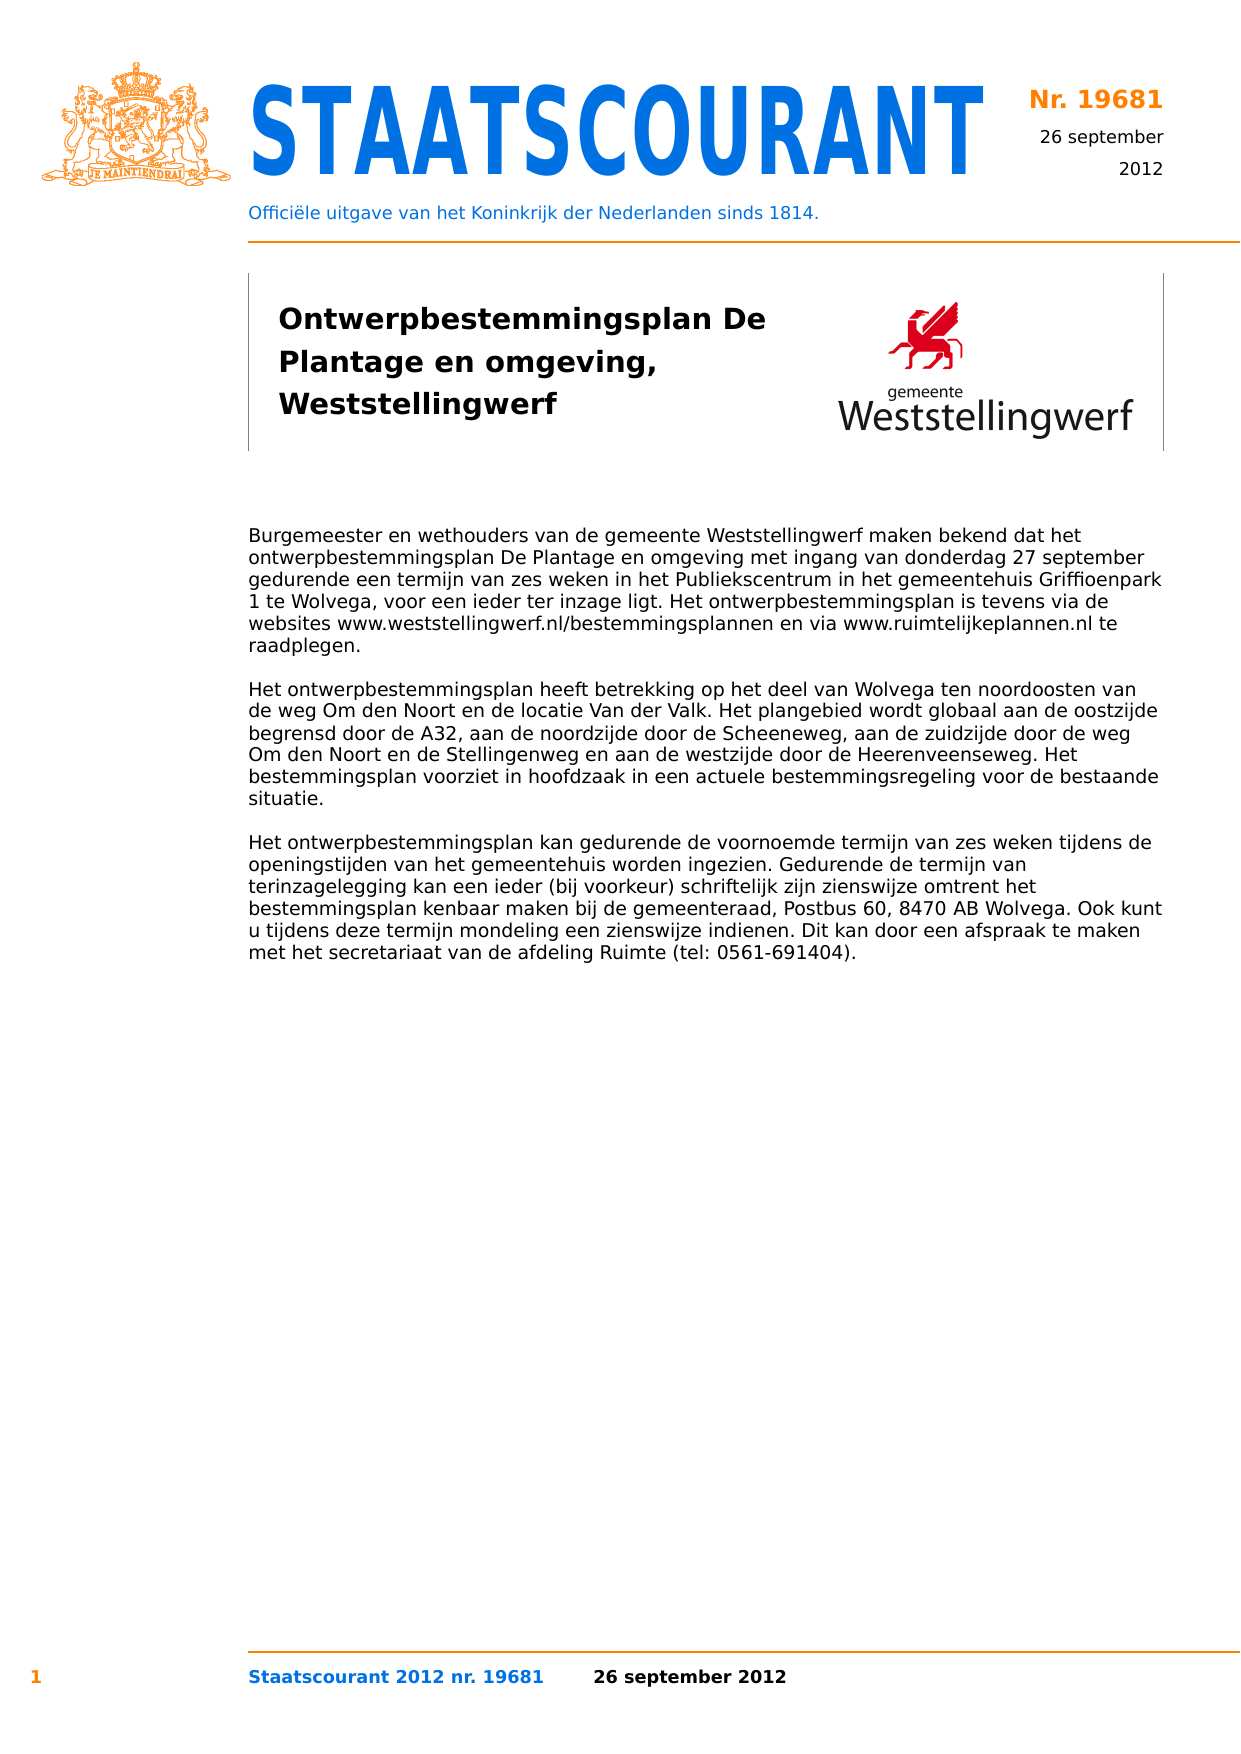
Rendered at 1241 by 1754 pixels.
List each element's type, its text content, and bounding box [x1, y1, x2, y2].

text Het ontwerpbestemmingsplan kan gedurende de voornoemde termijn van zes weken tijdens de openingstijden van het gemeentehuis worden ingezien. Gedurende de termijn van terinzagelegging kan een ieder (bij voorkeur) schriftelijk zijn zienswijze omtrent het bestemmingsplan kenbaar maken bij de gemeenteraad, Postbus 60, 8470 AB Wolvega. Ook kunt u tijdens deze termijn mondeling een zienswijze indienen. Dit kan door een afspraak te maken met het secretariaat van de afdeling Ruimte (tel: 0561-691404). [248, 832, 1163, 964]
table_header STAATSCOURANT [248, 62, 998, 203]
text Het ontwerpbestemmingsplan heeft betrekking op het deel van Wolvega ten noordoosten van de weg Om den Noort en de locatie Van der Valk. Het plangebied wordt globaal aan de oostzijde begrensd door de A32, aan de noordzijde door de Scheeneweg, aan de zuidzijde door de weg Om den Noort en de Stellingenweg en aan de westzijde door de Heerenveenseweg. Het bestemmingsplan voorziet in hoofdzaak in een actuele bestemmingsregeling voor de bestaande situatie. [248, 678, 1163, 810]
table_header [25, 62, 248, 241]
table_cell 2012 [998, 153, 1240, 203]
text Burgemeester en wethouders van de gemeente Weststellingwerf maken bekend dat het ontwerpbestemmingsplan De Plantage en omgeving met ingang van donderdag 27 september gedurende een termijn van zes weken in het Publiekscentrum in het gemeentehuis Griffioenpark 1 te Wolvega, voor een ieder ter inzage ligt. Het ontwerpbestemmingsplan is tevens via de websites www.weststellingwerf.nl/bestemmingsplannen en via www.ruimtelijkeplannen.nl te raadplegen. [248, 525, 1163, 657]
table_cell Officiële uitgave van het Koninkrijk der Nederlanden sinds 1814. [248, 203, 1240, 241]
table_header Nr. 19681 [998, 62, 1240, 121]
table_cell 26 september [998, 121, 1240, 153]
picture [41, 62, 231, 186]
subtitle Ontwerpbestemmingsplan De Plantage en omgeving, Weststellingwerf [249, 273, 1163, 451]
picture [838, 302, 1134, 439]
